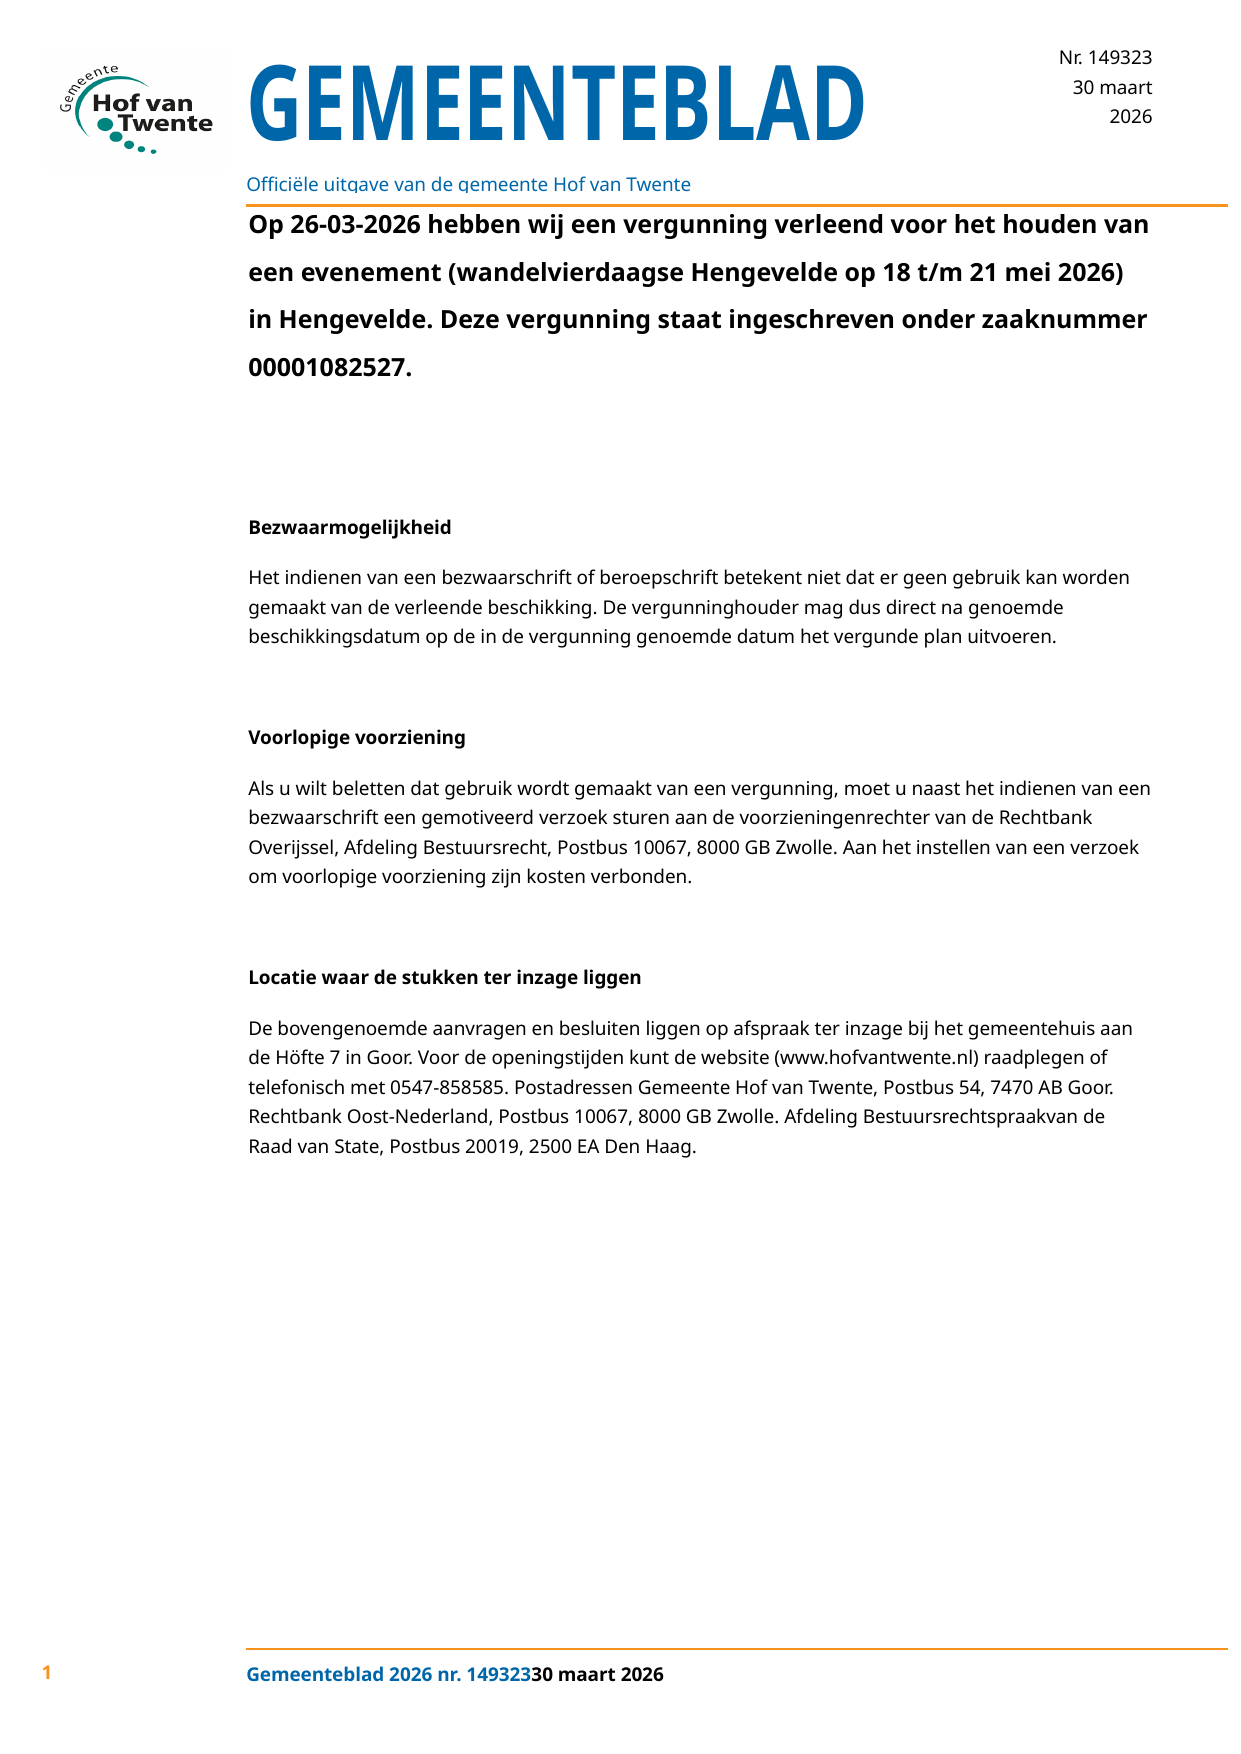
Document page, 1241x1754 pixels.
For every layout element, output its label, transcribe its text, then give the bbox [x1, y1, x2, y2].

text Voorlopige voorziening [248, 724, 1152, 750]
text Locatie waar de stukken ter inzage liggen [248, 964, 1152, 990]
picture [41, 47, 231, 172]
text Bezwaarmogelijkheid [248, 514, 1152, 540]
text Als u wilt beletten dat gebruik wordt gemaakt van een vergunning, moet u naast het indienen van een bezwaarschrift een gemotiveerd verzoek sturen aan de voorzieningenrechter van de Rechtbank Overijssel, Afdeling Bestuursrecht, Postbus 10067, 8000 GB Zwolle. Aan het instellen van een verzoek om voorlopige voorziening zijn kosten verbonden. [248, 775, 1152, 889]
text Het indienen van een bezwaarschrift of beroepschrift betekent niet dat er geen gebruik kan worden gemaakt van de verleende beschikking. De vergunninghouder mag dus direct na genoemde beschikkingsdatum op de in de vergunning genoemde datum het vergunde plan uitvoeren. [248, 564, 1152, 649]
text Op 26-03-2026 hebben wij een vergunning verleend voor het houden van een evenement (wandelvierdaagse Hengevelde op 18 t/m 21 mei 2026) in Hengevelde. Deze vergunning staat ingeschreven onder zaaknummer 00001082527. [248, 207, 1152, 384]
text De bovengenoemde aanvragen en besluiten liggen op afspraak ter inzage bij het gemeentehuis aan de Höfte 7 in Goor. Voor de openingstijden kunt de website (www.hofvantwente.nl) raadplegen of telefonisch met 0547-858585. Postadressen Gemeente Hof van Twente, Postbus 54, 7470 AB Goor. Rechtbank Oost-Nederland, Postbus 10067, 8000 GB Zwolle. Afdeling Bestuursrechtspraakvan de Raad van State, Postbus 20019, 2500 EA Den Haag. [248, 1015, 1152, 1159]
